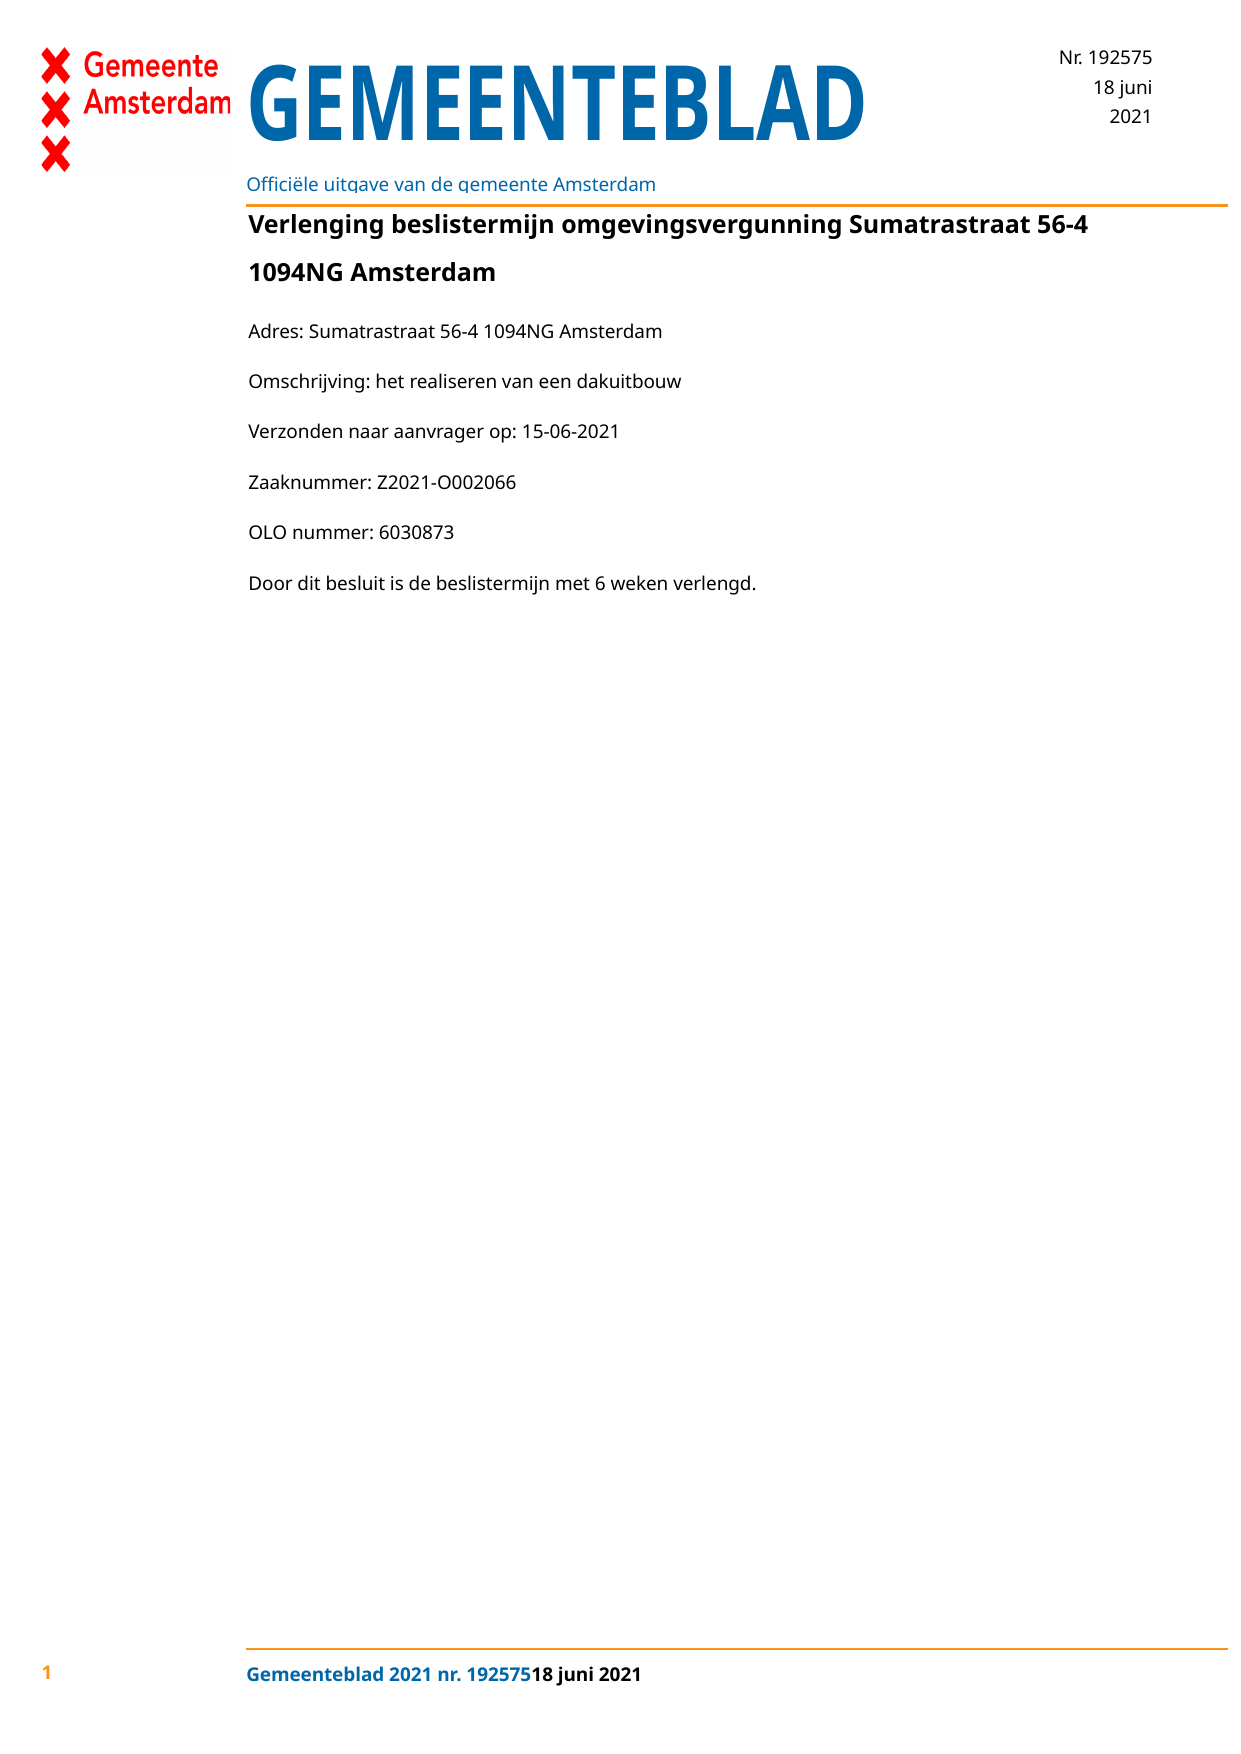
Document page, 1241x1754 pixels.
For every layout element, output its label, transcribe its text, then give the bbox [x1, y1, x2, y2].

text OLO nummer: 6030873 [248, 519, 1152, 545]
text Door dit besluit is de beslistermijn met 6 weken verlengd. [248, 570, 1152, 596]
text Omschrijving: het realiseren van een dakuitbouw [248, 368, 1152, 394]
text Verlenging beslistermijn omgevingsvergunning Sumatrastraat 56-4 1094NG Amsterdam [248, 207, 1152, 288]
text Verzonden naar aanvrager op: 15-06-2021 [248, 419, 1152, 444]
picture [41, 47, 231, 172]
text Zaaknummer: Z2021-O002066 [248, 469, 1152, 495]
text Adres: Sumatrastraat 56-4 1094NG Amsterdam [248, 318, 1152, 344]
